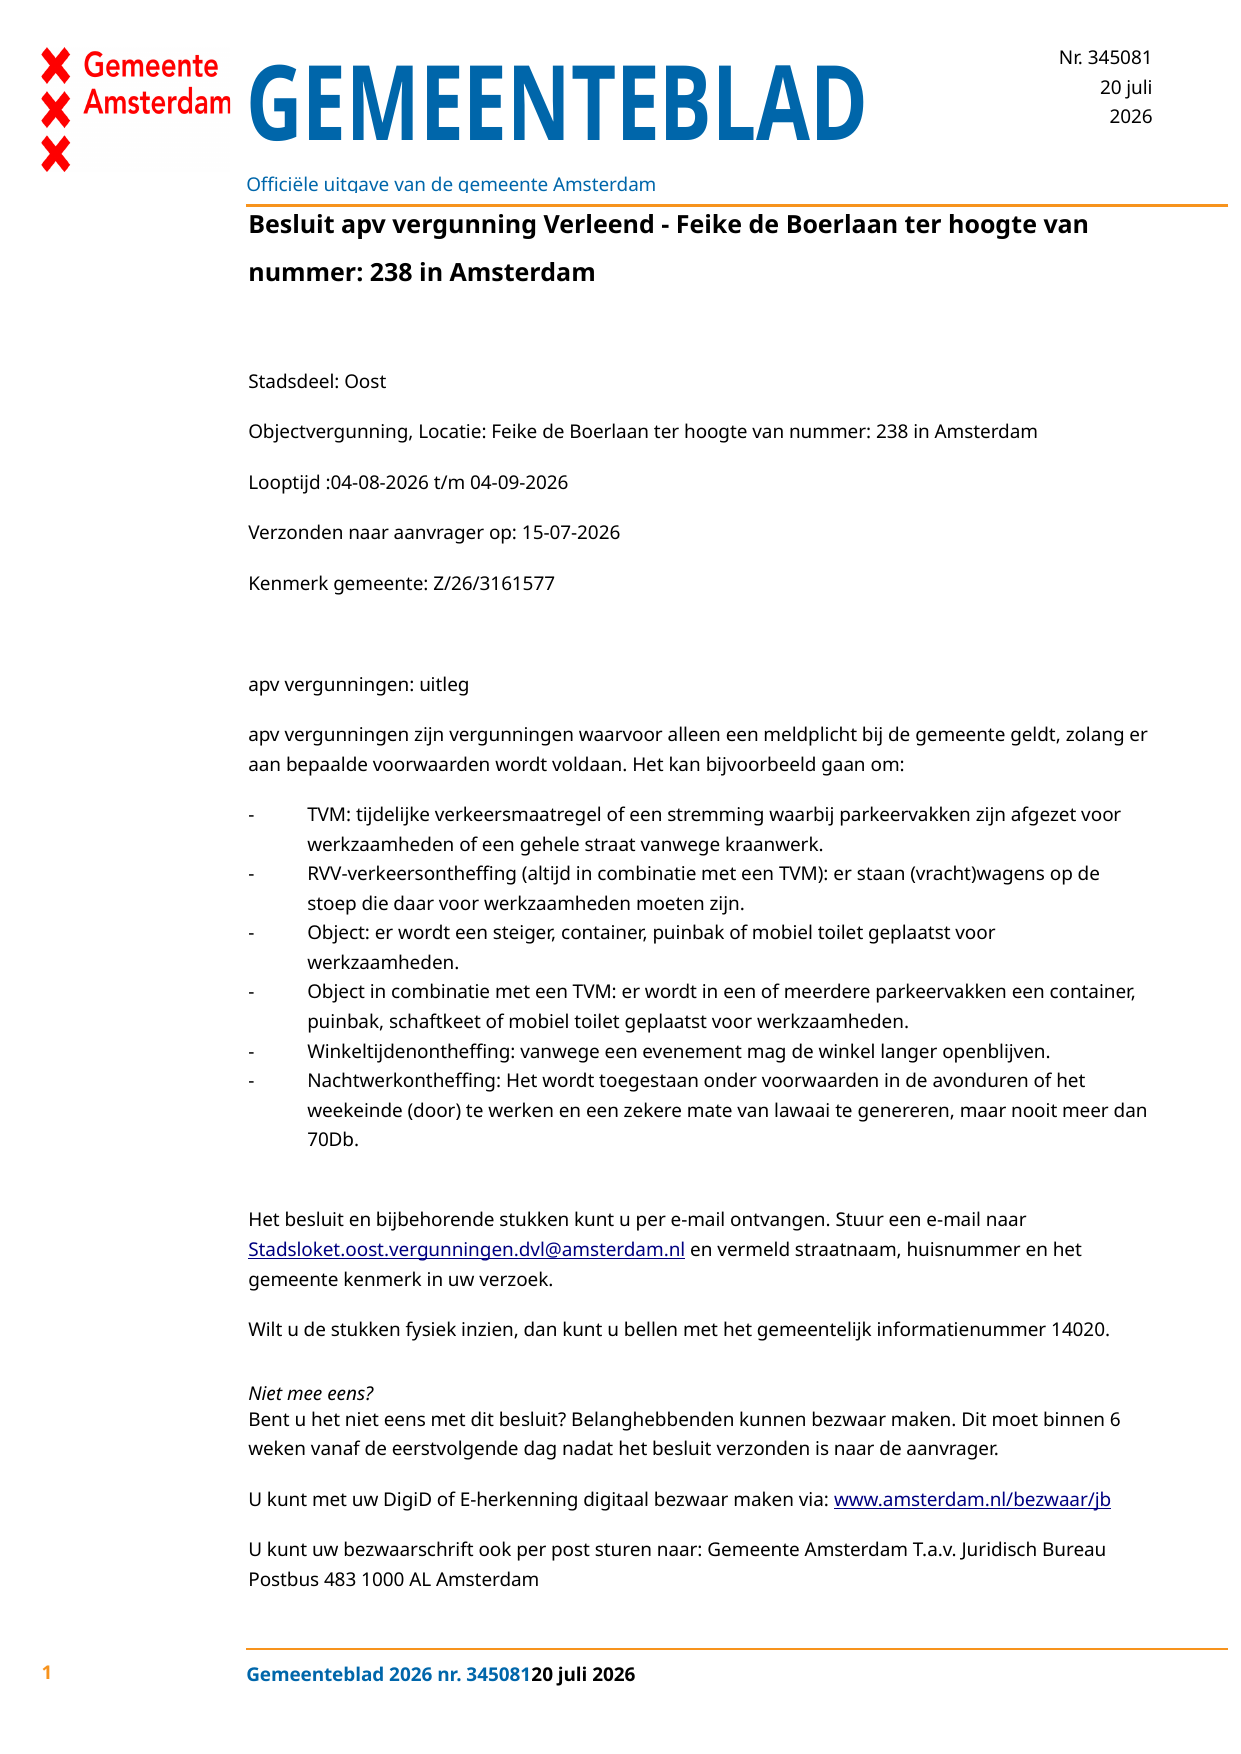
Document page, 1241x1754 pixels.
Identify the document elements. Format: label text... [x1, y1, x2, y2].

text Kenmerk gemeente: Z/26/3161577 [248, 570, 1152, 596]
text Het besluit en bijbehorende stukken kunt u per e-mail ontvangen. Stuur een e-mail naar Stadsloket.oost.vergunningen.dvl@amsterdam.nl en vermeld straatnaam, huisnummer en het gemeente kenmerk in uw verzoek. [248, 1207, 1152, 1292]
list Winkeltijdenontheffing: vanwege een evenement mag de winkel langer openblijven. [248, 1038, 1152, 1064]
text U kunt uw bezwaarschrift ook per post sturen naar: Gemeente Amsterdam T.a.v. Juridisch Bureau Postbus 483 1000 AL Amsterdam [248, 1536, 1152, 1592]
text Objectvergunning, Locatie: Feike de Boerlaan ter hoogte van nummer: 238 in Amsterdam [248, 419, 1152, 444]
text Verzonden naar aanvrager op: 15-07-2026 [248, 519, 1152, 545]
list Nachtwerkontheffing: Het wordt toegestaan onder voorwaarden in de avonduren of het weekeinde (door) te werken en een zekere mate van lawaai te genereren, maar nooit meer dan 70Db. [248, 1067, 1152, 1152]
list RVV-verkeersontheffing (altijd in combinatie met een TVM): er staan (vracht)wagens op de stoep die daar voor werkzaamheden moeten zijn. [248, 860, 1152, 916]
text U kunt met uw DigiD of E-herkenning digitaal bezwaar maken via: www.amsterdam.nl/bezwaar/jb [248, 1486, 1152, 1512]
text Wilt u de stukken fysiek inzien, dan kunt u bellen met het gemeentelijk informatienummer 14020. [248, 1316, 1152, 1342]
list Object in combinatie met een TVM: er wordt in een of meerdere parkeervakken een container, puinbak, schaftkeet of mobiel toilet geplaatst voor werkzaamheden. [248, 979, 1152, 1034]
text Stadsdeel: Oost [248, 368, 1152, 394]
text Besluit apv vergunning Verleend - Feike de Boerlaan ter hoogte van nummer: 238 in Amsterdam [248, 207, 1152, 288]
text apv vergunningen zijn vergunningen waarvoor alleen een meldplicht bij de gemeente geldt, zolang er aan bepaalde voorwaarden wordt voldaan. Het kan bijvoorbeeld gaan om: [248, 721, 1152, 777]
picture [41, 47, 231, 172]
text Niet mee eens? [248, 1380, 1152, 1406]
text apv vergunningen: uitleg [248, 671, 1152, 697]
text Looptijd :04-08-2026 t/m 04-09-2026 [248, 469, 1152, 495]
list TVM: tijdelijke verkeersmaatregel of een stremming waarbij parkeervakken zijn afgezet voor werkzaamheden of een gehele straat vanwege kraanwerk. [248, 801, 1152, 857]
list Object: er wordt een steiger, container, puinbak of mobiel toilet geplaatst voor werkzaamheden. [248, 919, 1152, 975]
text Bent u het niet eens met dit besluit? Belanghebbenden kunnen bezwaar maken. Dit moet binnen 6 weken vanaf de eerstvolgende dag nadat het besluit verzonden is naar de aanvrager. [248, 1406, 1152, 1461]
